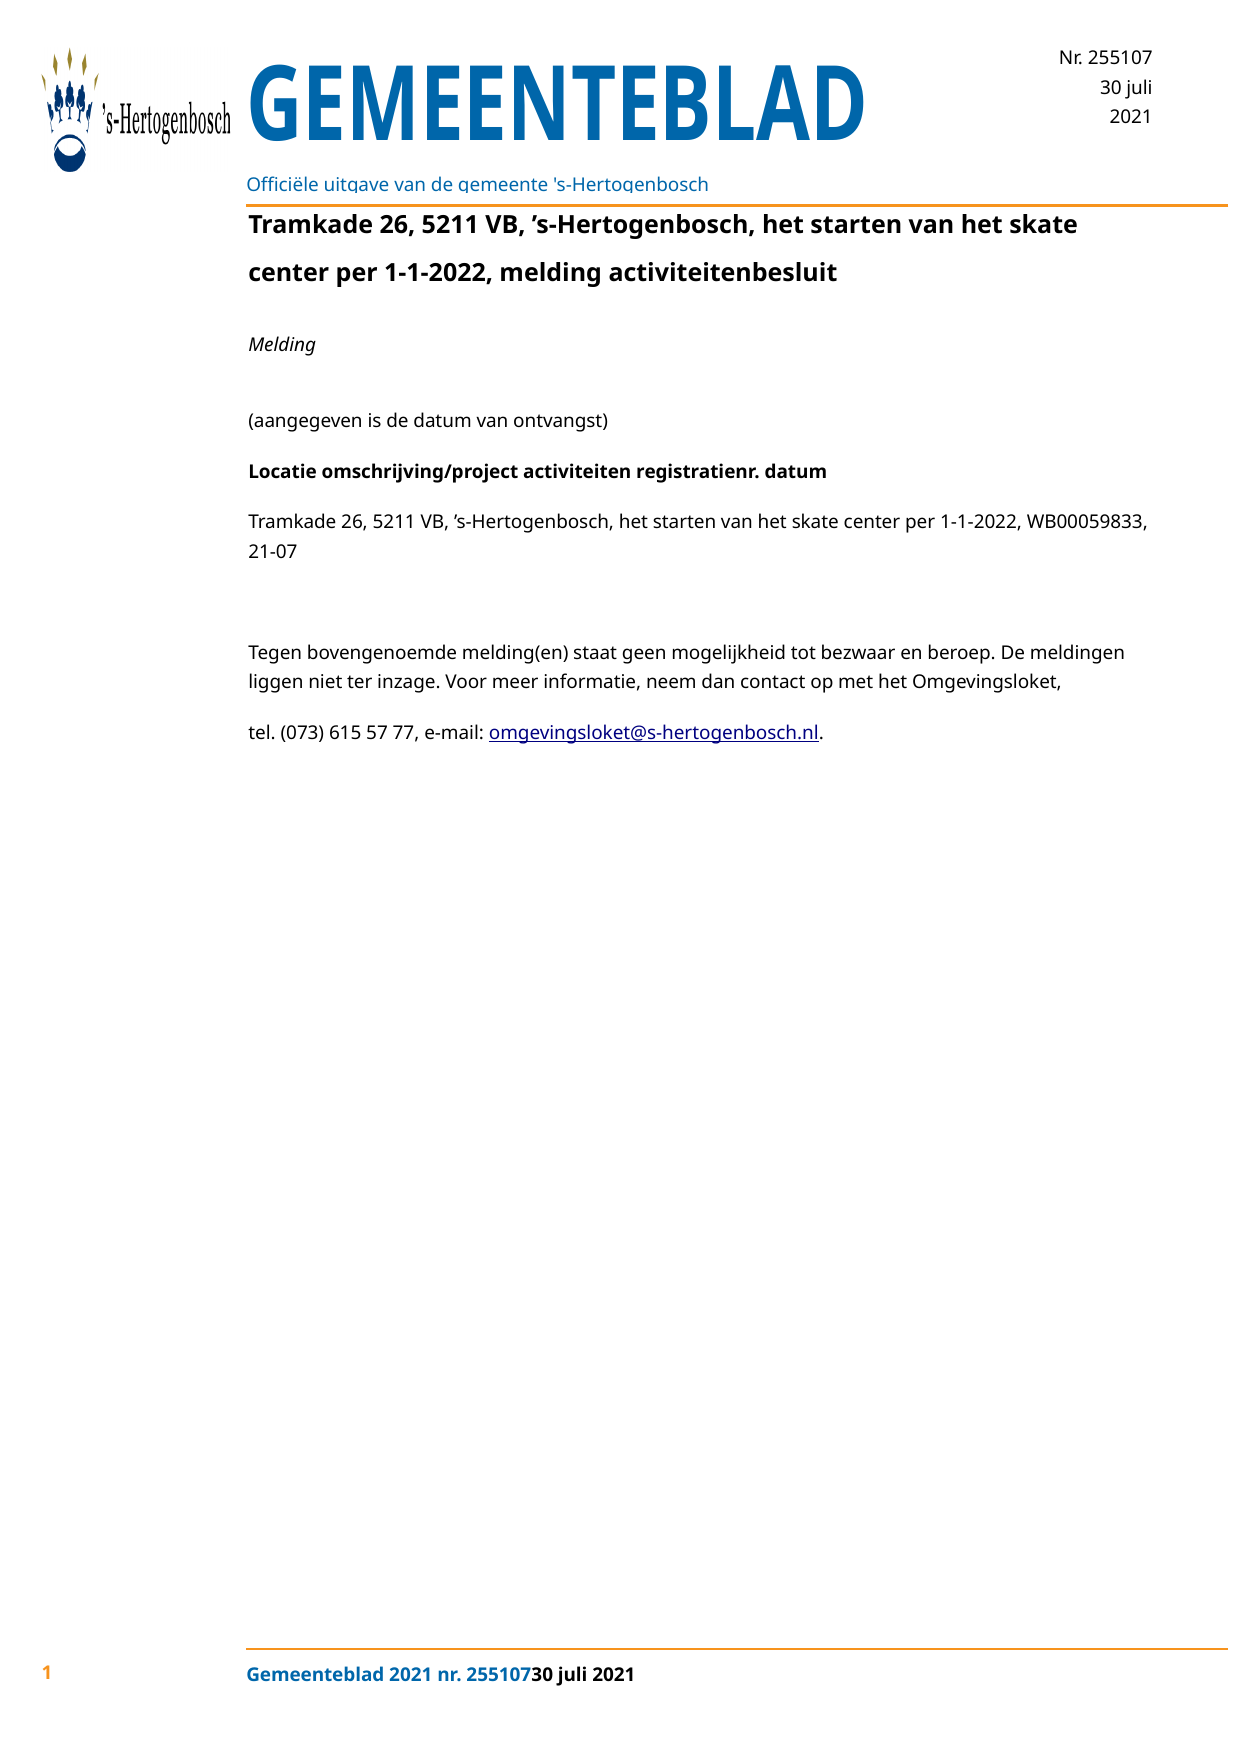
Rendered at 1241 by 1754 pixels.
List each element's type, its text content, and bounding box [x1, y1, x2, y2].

text Locatie omschrijving/project activiteiten registratienr. datum [248, 458, 1152, 484]
text Melding [248, 331, 1152, 357]
text Tegen bovengenoemde melding(en) staat geen mogelijkheid tot bezwaar en beroep. De meldingen liggen niet ter inzage. Voor meer informatie, neem dan contact op met het Omgevingsloket, [248, 639, 1152, 694]
picture [41, 47, 231, 172]
text (aangegeven is de datum van ontvangst) [248, 408, 1152, 433]
text Tramkade 26, 5211 VB, ’s-Hertogenbosch, het starten van het skate center per 1-1-2022, WB00059833, 21-07 [248, 508, 1152, 564]
text Tramkade 26, 5211 VB, ’s-Hertogenbosch, het starten van het skate center per 1-1-2022, melding activiteitenbesluit [248, 207, 1152, 288]
text tel. (073) 615 57 77, e-mail: omgevingsloket@s-hertogenbosch.nl. [248, 719, 1152, 744]
